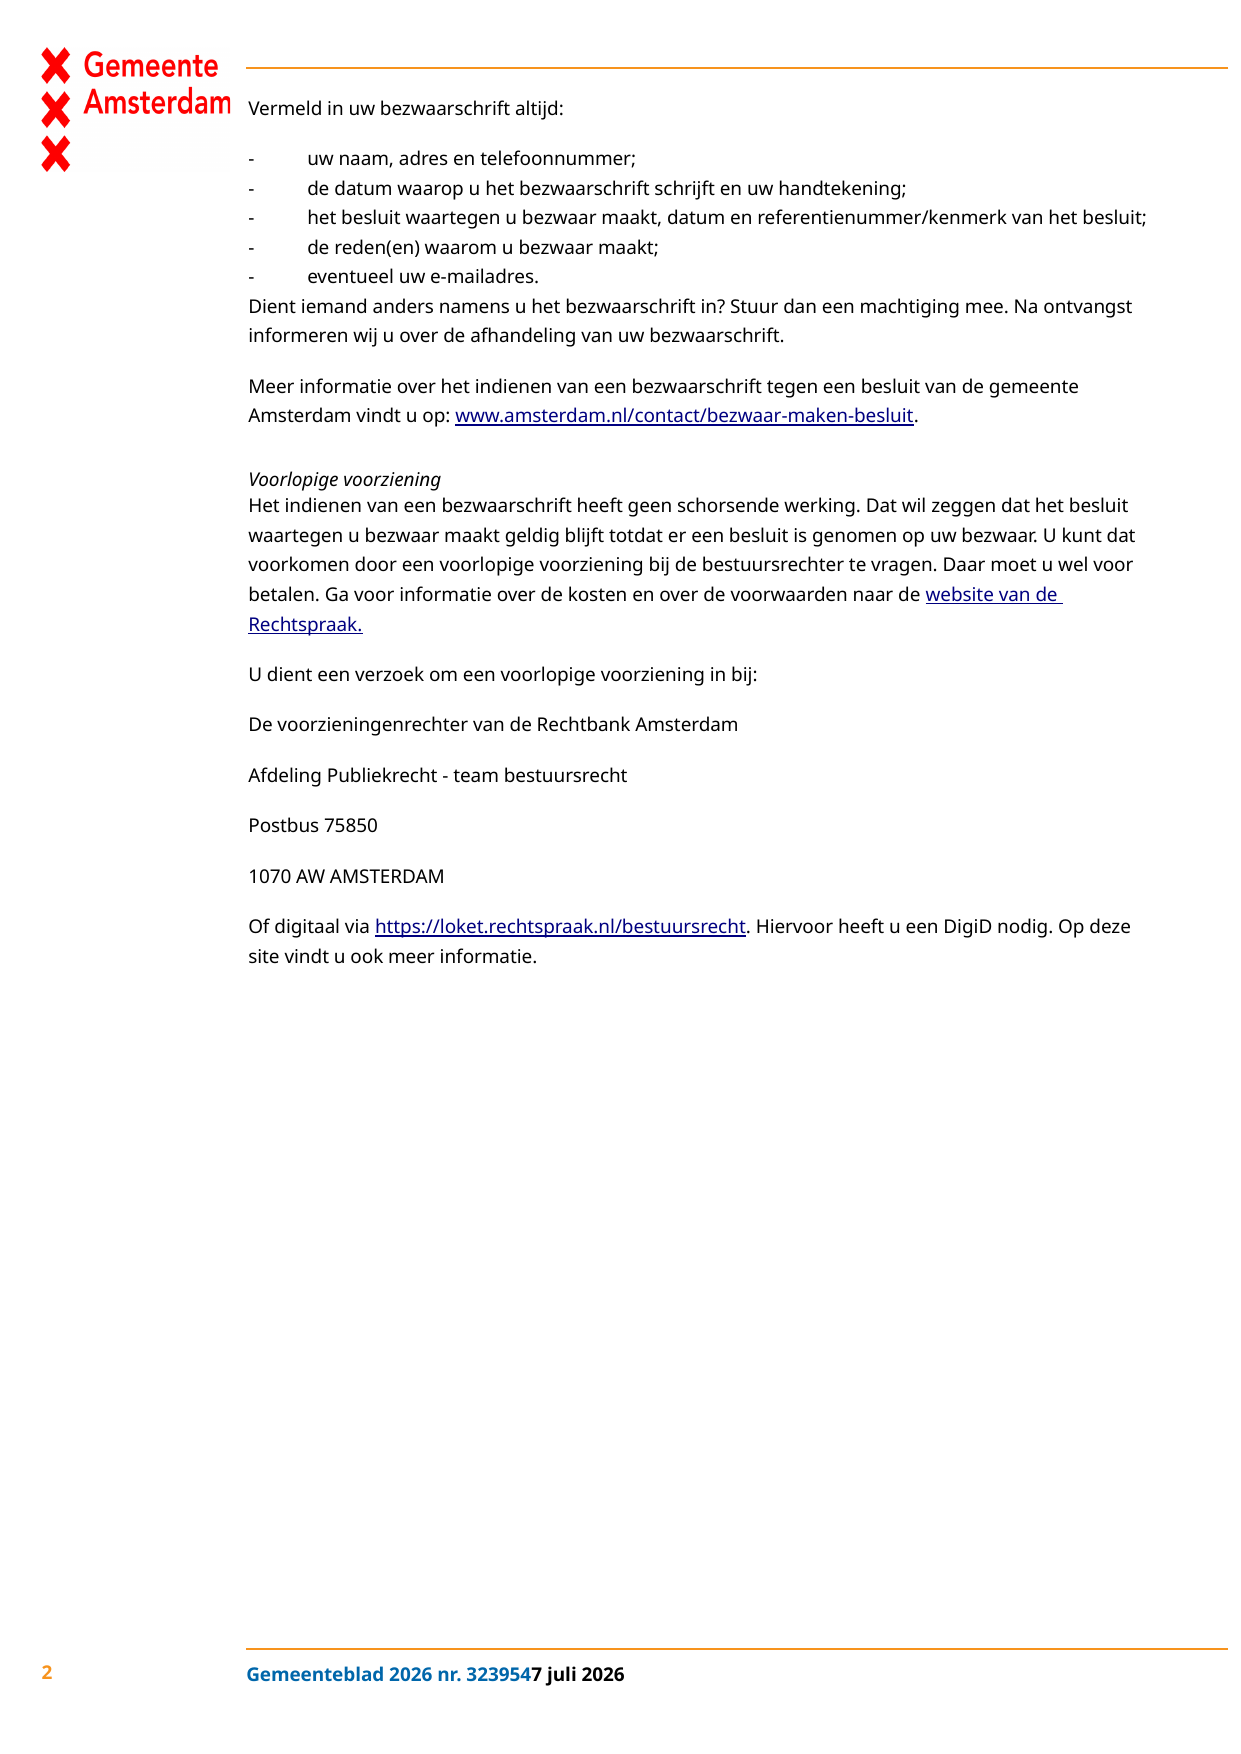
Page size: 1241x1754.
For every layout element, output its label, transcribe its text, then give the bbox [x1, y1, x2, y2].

text Het indienen van een bezwaarschrift heeft geen schorsende werking. Dat wil zeggen dat het besluit waartegen u bezwaar maakt geldig blijft totdat er een besluit is genomen op uw bezwaar. U kunt dat voorkomen door een voorlopige voorziening bij de bestuursrechter te vragen. Daar moet u wel voor betalen. Ga voor informatie over de kosten en over de voorwaarden naar de website van de Rechtspraak. [248, 492, 1152, 636]
text Vermeld in uw bezwaarschrift altijd: [248, 95, 1152, 121]
list het besluit waartegen u bezwaar maakt, datum en referentienummer/kenmerk van het besluit; [248, 204, 1152, 230]
text Voorlopige voorziening [248, 467, 1152, 492]
list de datum waarop u het bezwaarschrift schrijft en uw handtekening; [248, 175, 1152, 201]
text Postbus 75850 [248, 812, 1152, 838]
text Of digitaal via https://loket.rechtspraak.nl/bestuursrecht. Hiervoor heeft u een DigiD nodig. Op deze site vindt u ook meer informatie. [248, 913, 1152, 968]
text U dient een verzoek om een voorlopige voorziening in bij: [248, 661, 1152, 687]
list de reden(en) waarom u bezwaar maakt; [248, 234, 1152, 260]
picture [41, 47, 231, 172]
text De voorzieningenrechter van de Rechtbank Amsterdam [248, 712, 1152, 737]
text 1070 AW AMSTERDAM [248, 863, 1152, 888]
list eventueel uw e-mailadres. [248, 263, 1152, 289]
text Meer informatie over het indienen van een bezwaarschrift tegen een besluit van de gemeente Amsterdam vindt u op: www.amsterdam.nl/contact/bezwaar-maken-besluit. [248, 373, 1152, 428]
text Afdeling Publiekrecht - team bestuursrecht [248, 762, 1152, 788]
text Dient iemand anders namens u het bezwaarschrift in? Stuur dan een machtiging mee. Na ontvangst informeren wij u over de afhandeling van uw bezwaarschrift. [248, 293, 1152, 348]
list uw naam, adres en telefoonnummer; [248, 145, 1152, 171]
